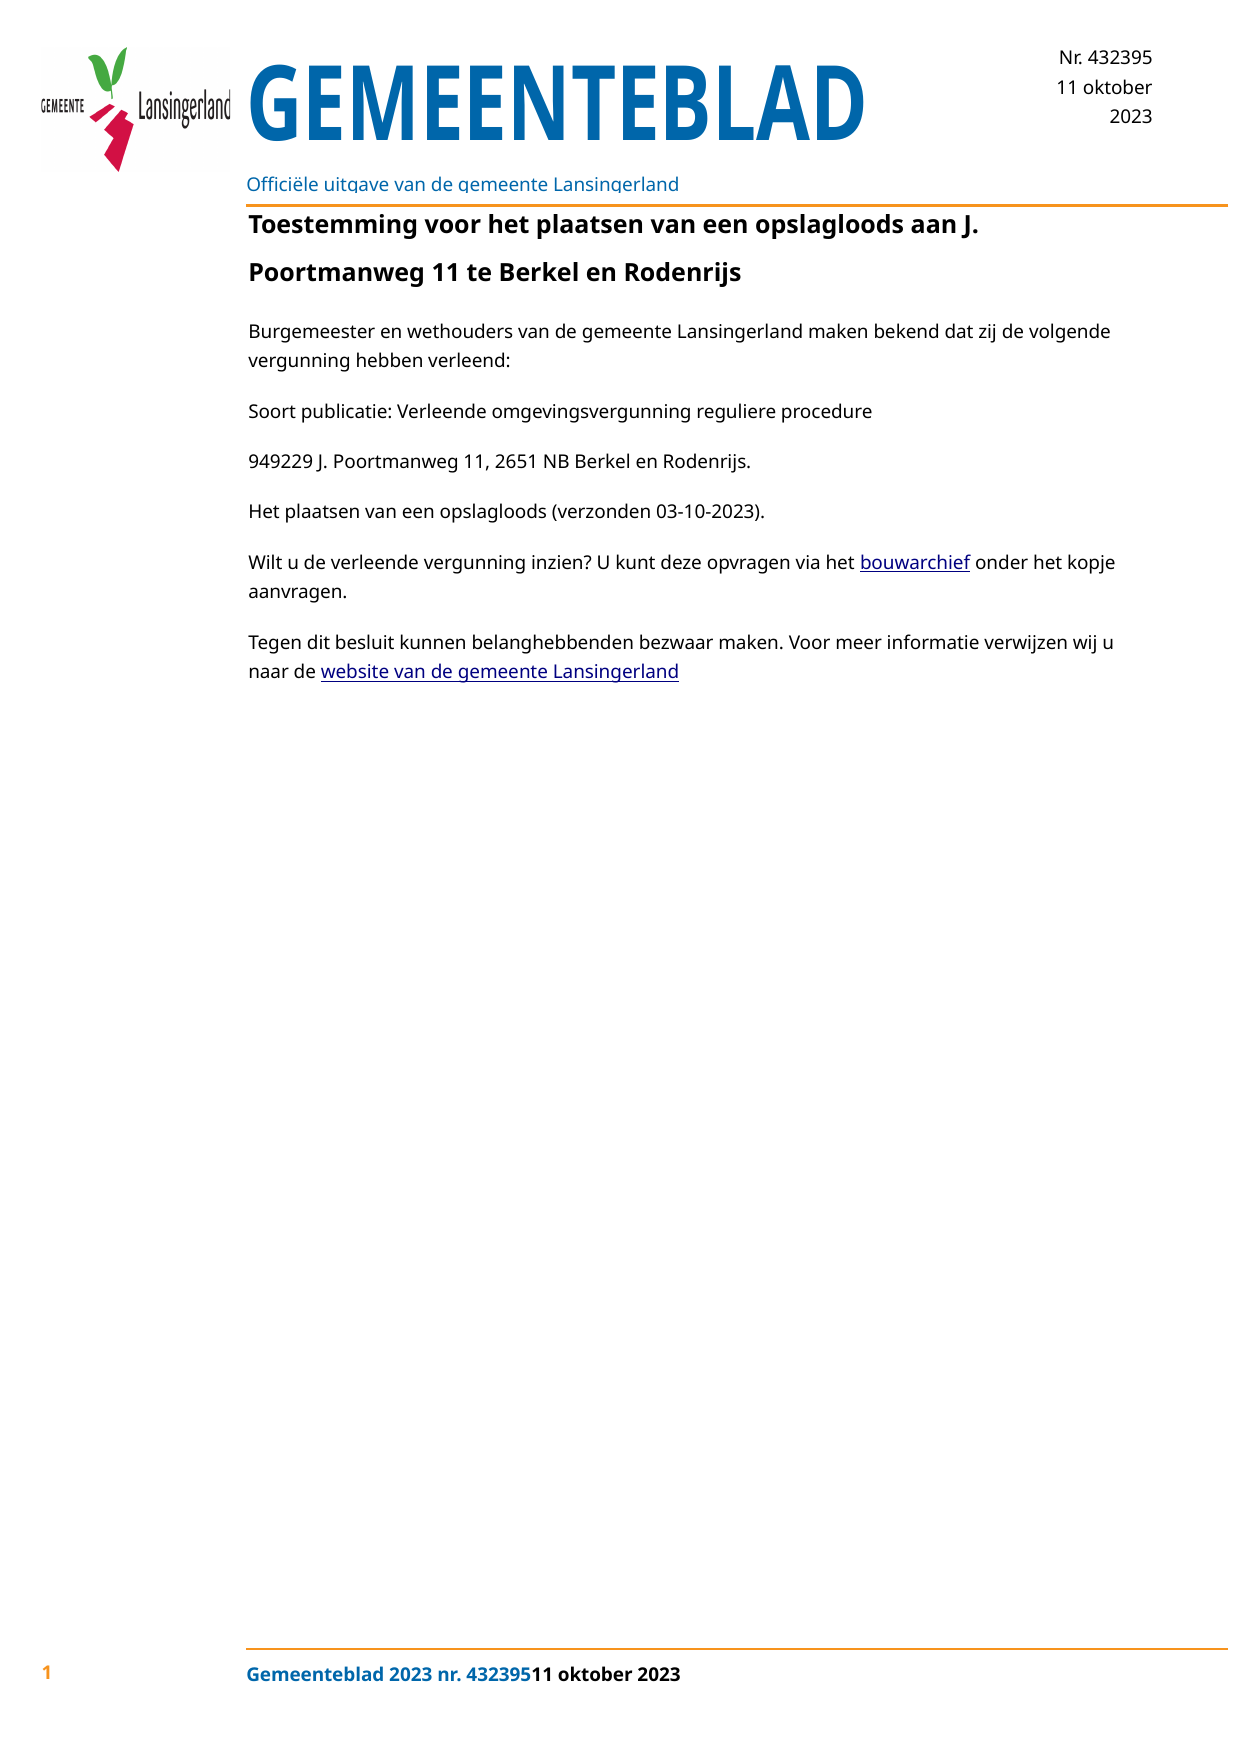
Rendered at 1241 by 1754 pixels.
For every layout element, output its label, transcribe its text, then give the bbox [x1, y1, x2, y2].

text Toestemming voor het plaatsen van een opslagloods aan J. Poortmanweg 11 te Berkel en Rodenrijs [248, 207, 1152, 288]
text Soort publicatie: Verleende omgevingsvergunning reguliere procedure [248, 398, 1152, 424]
text Tegen dit besluit kunnen belanghebbenden bezwaar maken. Voor meer informatie verwijzen wij u naar de website van de gemeente Lansingerland [248, 629, 1152, 684]
text 949229 J. Poortmanweg 11, 2651 NB Berkel en Rodenrijs. [248, 448, 1152, 474]
text Het plaatsen van een opslagloods (verzonden 03-10-2023). [248, 499, 1152, 524]
text Burgemeester en wethouders van de gemeente Lansingerland maken bekend dat zij de volgende vergunning hebben verleend: [248, 318, 1152, 373]
text Wilt u de verleende vergunning inzien? U kunt deze opvragen via het bouwarchief onder het kopje aanvragen. [248, 549, 1152, 604]
picture [41, 47, 231, 172]
